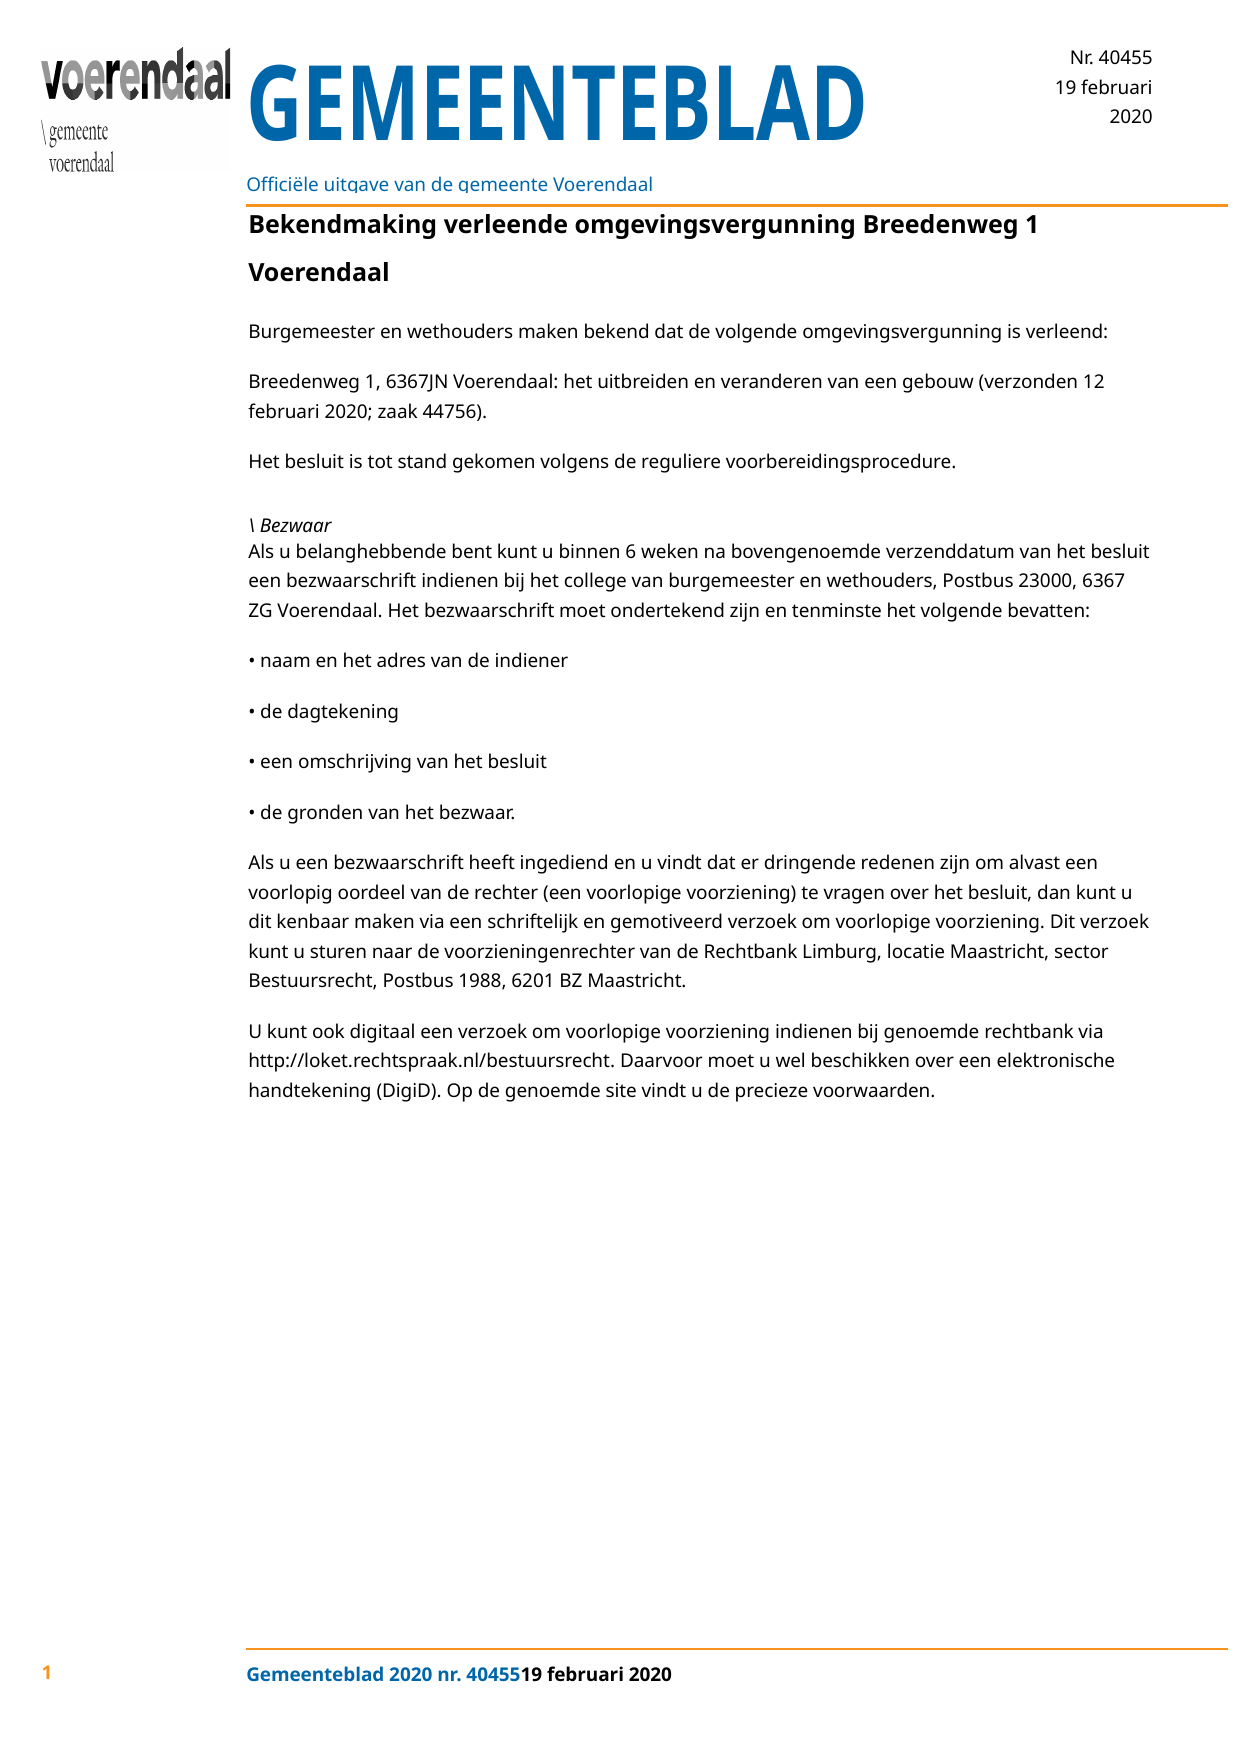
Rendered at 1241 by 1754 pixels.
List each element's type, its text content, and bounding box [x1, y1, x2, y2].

picture [41, 47, 231, 172]
text U kunt ook digitaal een verzoek om voorlopige voorziening indienen bij genoemde rechtbank via http://loket.rechtspraak.nl/bestuursrecht. Daarvoor moet u wel beschikken over een elektronische handtekening (DigiD). Op de genoemde site vindt u de precieze voorwaarden. [248, 1018, 1152, 1103]
text • een omschrijving van het besluit [248, 748, 1152, 774]
text • de gronden van het bezwaar. [248, 799, 1152, 824]
text Burgemeester en wethouders maken bekend dat de volgende omgevingsvergunning is verleend: [248, 318, 1152, 344]
text Als u een bezwaarschrift heeft ingediend en u vindt dat er dringende redenen zijn om alvast een voorlopig oordeel van de rechter (een voorlopige voorziening) te vragen over het besluit, dan kunt u dit kenbaar maken via een schriftelijk en gemotiveerd verzoek om voorlopige voorziening. Dit verzoek kunt u sturen naar de voorzieningenrechter van de Rechtbank Limburg, locatie Maastricht, sector Bestuursrecht, Postbus 1988, 6201 BZ Maastricht. [248, 849, 1152, 993]
text Breedenweg 1, 6367JN Voerendaal: het uitbreiden en veranderen van een gebouw (verzonden 12 februari 2020; zaak 44756). [248, 368, 1152, 424]
text Als u belanghebbende bent kunt u binnen 6 weken na bovengenoemde verzenddatum van het besluit een bezwaarschrift indienen bij het college van burgemeester en wethouders, Postbus 23000, 6367 ZG Voerendaal. Het bezwaarschrift moet ondertekend zijn en tenminste het volgende bevatten: [248, 538, 1152, 623]
text Bekendmaking verleende omgevingsvergunning Breedenweg 1 Voerendaal [248, 207, 1152, 288]
text \ Bezwaar [248, 512, 1152, 538]
text Het besluit is tot stand gekomen volgens de reguliere voorbereidingsprocedure. [248, 448, 1152, 474]
text • de dagtekening [248, 698, 1152, 724]
text • naam en het adres van de indiener [248, 648, 1152, 673]
